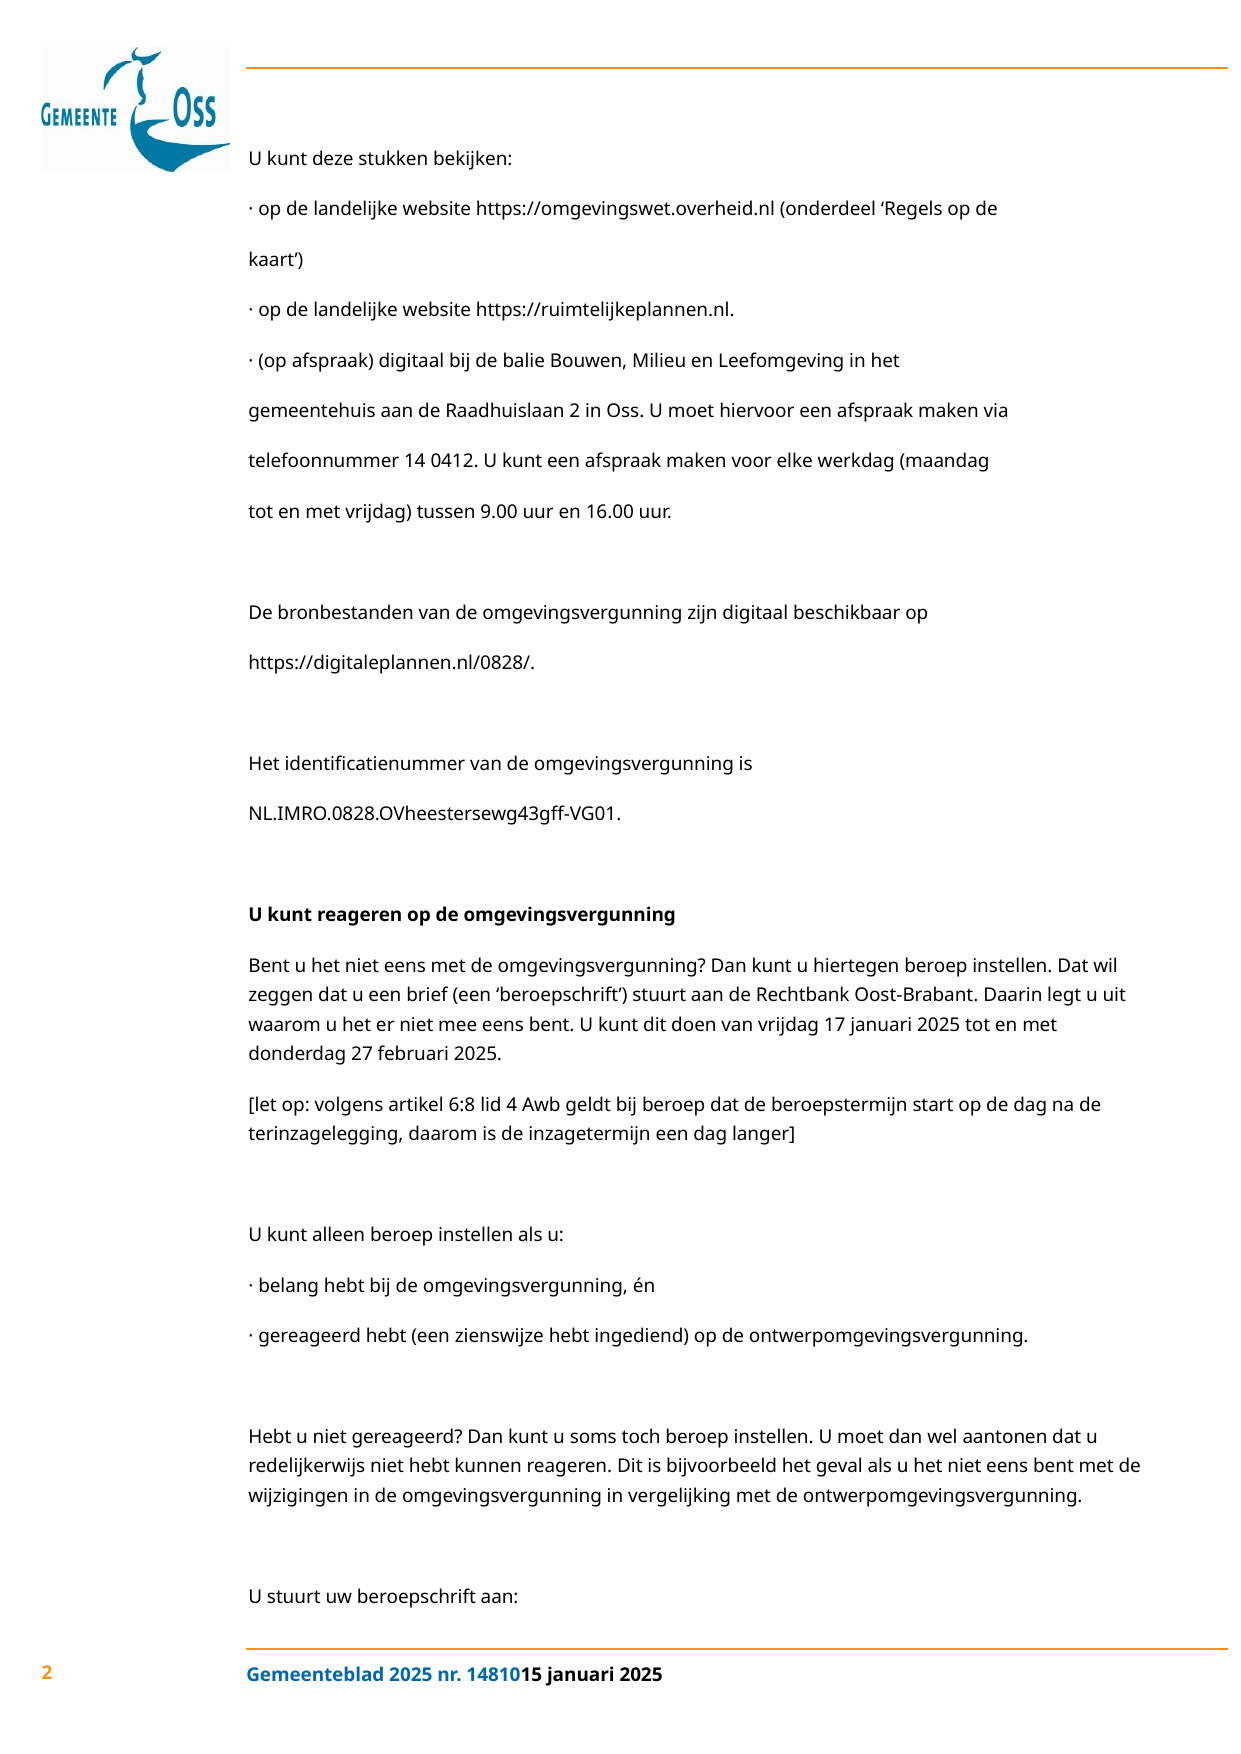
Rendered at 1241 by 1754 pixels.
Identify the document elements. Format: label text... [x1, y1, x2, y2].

text tot en met vrijdag) tussen 9.00 uur en 16.00 uur. [248, 498, 1152, 524]
text · op de landelijke website https://ruimtelijkeplannen.nl. [248, 296, 1152, 322]
text U kunt deze stukken bekijken: [248, 145, 1152, 171]
text · (op afspraak) digitaal bij de balie Bouwen, Milieu en Leefomgeving in het [248, 347, 1152, 373]
text telefoonnummer 14 0412. U kunt een afspraak maken voor elke werkdag (maandag [248, 448, 1152, 473]
text https://digitaleplannen.nl/0828/. [248, 649, 1152, 675]
text Bent u het niet eens met de omgevingsvergunning? Dan kunt u hiertegen beroep instellen. Dat wil zeggen dat u een brief (een ‘beroepschrift’) stuurt aan de Rechtbank Oost-Brabant. Daarin legt u uit waarom u het er niet mee eens bent. U kunt dit doen van vrijdag 17 januari 2025 tot en met donderdag 27 februari 2025. [248, 952, 1152, 1066]
text U stuurt uw beroepschrift aan: [248, 1583, 1152, 1609]
text kaart’) [248, 246, 1152, 272]
text NL.IMRO.0828.OVheestersewg43gff-VG01. [248, 801, 1152, 826]
picture [41, 47, 231, 172]
text [let op: volgens artikel 6:8 lid 4 Awb geldt bij beroep dat de beroepstermijn start op de dag na de terinzagelegging, daarom is de inzagetermijn een dag langer] [248, 1091, 1152, 1146]
text Het identificatienummer van de omgevingsvergunning is [248, 750, 1152, 776]
text gemeentehuis aan de Raadhuislaan 2 in Oss. U moet hiervoor een afspraak maken via [248, 397, 1152, 423]
text · op de landelijke website https://omgevingswet.overheid.nl (onderdeel ‘Regels op de [248, 196, 1152, 221]
text U kunt reageren op de omgevingsvergunning [248, 901, 1152, 927]
text U kunt alleen beroep instellen als u: [248, 1221, 1152, 1247]
text · belang hebt bij de omgevingsvergunning, én [248, 1272, 1152, 1298]
text · gereageerd hebt (een zienswijze hebt ingediend) op de ontwerpomgevingsvergunning. [248, 1322, 1152, 1348]
text De bronbestanden van de omgevingsvergunning zijn digitaal beschikbaar op [248, 599, 1152, 625]
text Hebt u niet gereageerd? Dan kunt u soms toch beroep instellen. U moet dan wel aantonen dat u redelijkerwijs niet hebt kunnen reageren. Dit is bijvoorbeeld het geval als u het niet eens bent met de wijzigingen in de omgevingsvergunning in vergelijking met de ontwerpomgevingsvergunning. [248, 1423, 1152, 1508]
